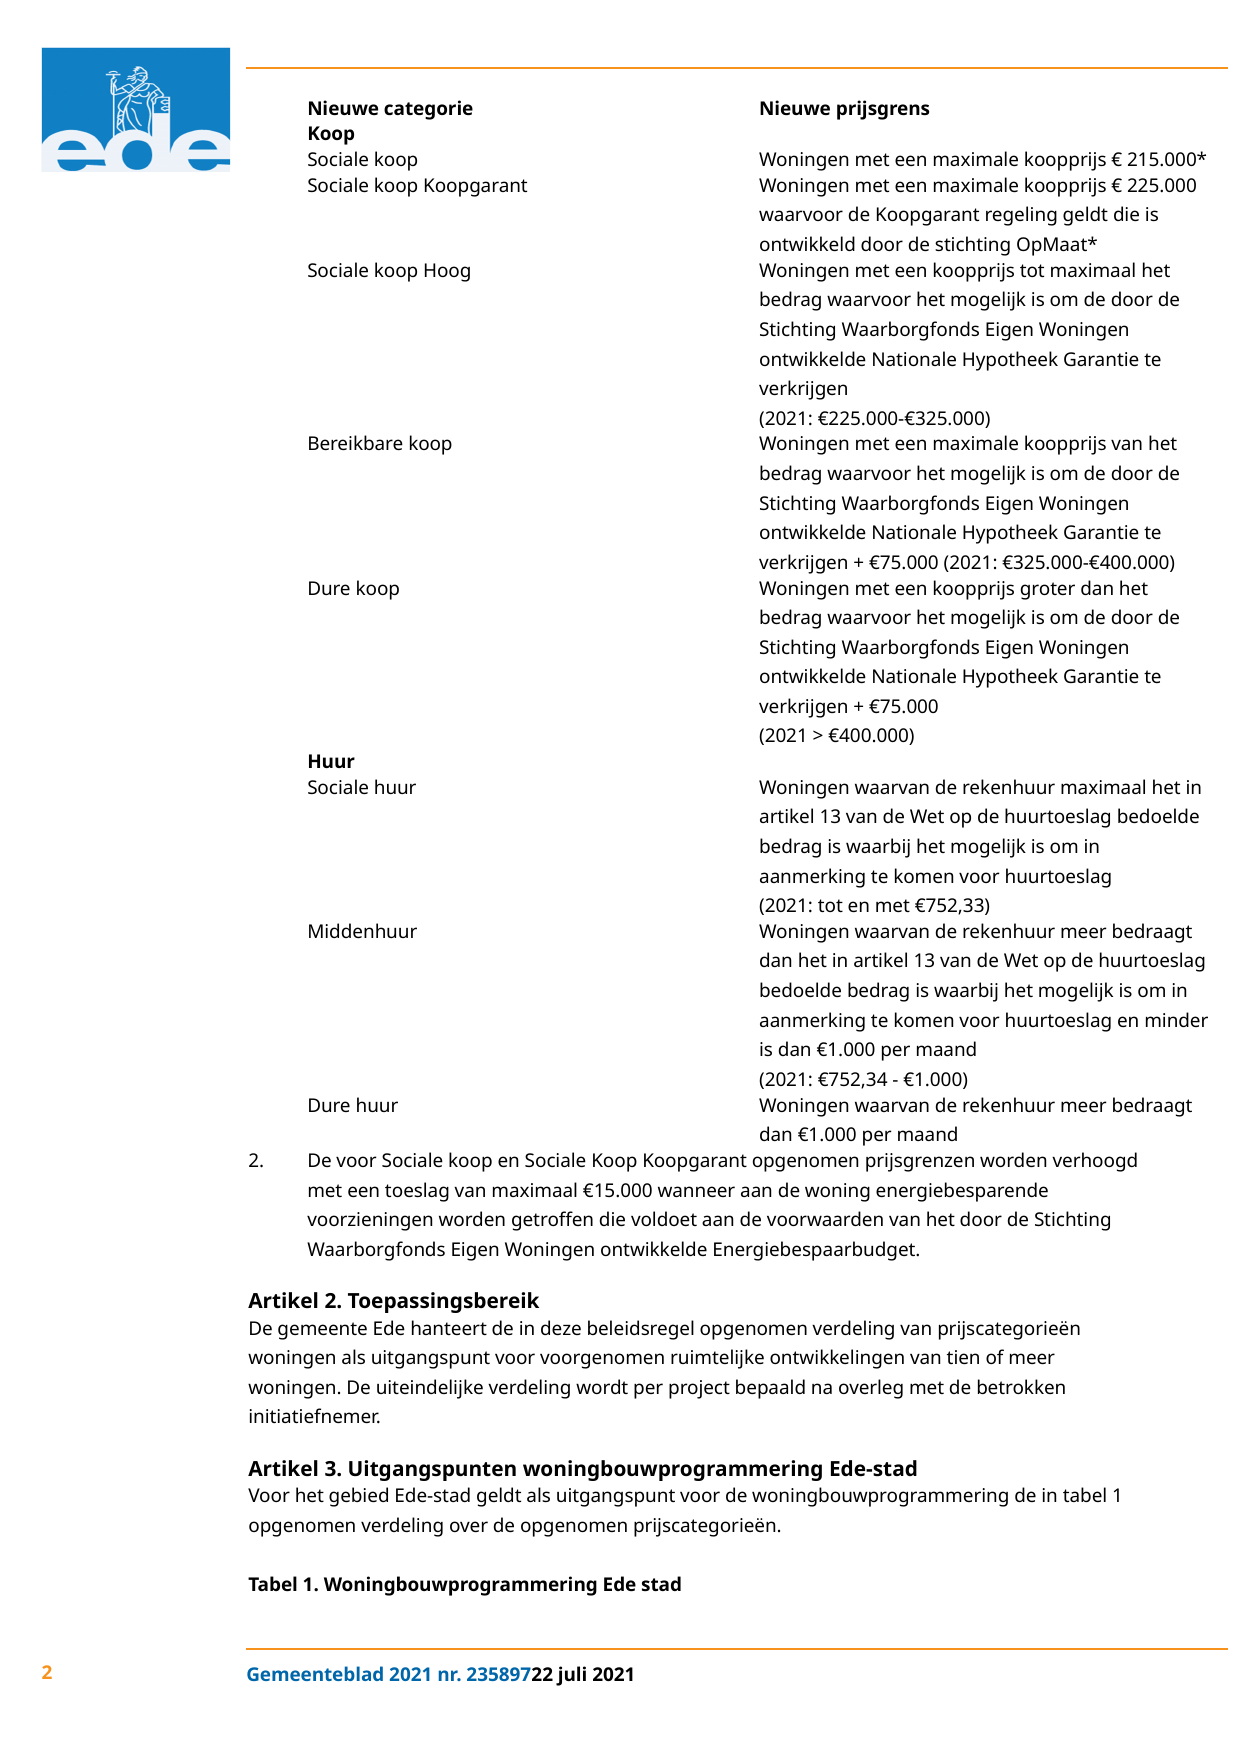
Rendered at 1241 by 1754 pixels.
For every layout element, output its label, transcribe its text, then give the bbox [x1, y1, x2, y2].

table_cell Woningen met een koopprijs groter dan het bedrag waarvoor het mogelijk is om de door de Stichting Waarborgfonds Eigen Woningen ontwikkelde Nationale Hypotheek Garantie te verkrijgen + €75.000 (2021 > €400.000) [759, 575, 1211, 748]
text De gemeente Ede hanteert de in deze beleidsregel opgenomen verdeling van prijscategorieën woningen als uitgangspunt voor voorgenomen ruimtelijke ontwikkelingen van tien of meer woningen. De uiteindelijke verdeling wordt per project bepaald na overleg met de betrokken initiatiefnemer. [248, 1315, 1152, 1429]
text Tabel 1. Woningbouwprogrammering Ede stad [248, 1571, 1152, 1597]
table_cell Woningen met een koopprijs tot maximaal het bedrag waarvoor het mogelijk is om de door de Stichting Waarborgfonds Eigen Woningen ontwikkelde Nationale Hypotheek Garantie te verkrijgen (2021: €225.000-€325.000) [759, 257, 1211, 431]
text Voor het gebied Ede-stad geldt als uitgangspunt voor de woningbouwprogrammering de in tabel 1 opgenomen verdeling over de opgenomen prijscategorieën. [248, 1482, 1152, 1538]
list De voor Sociale koop en Sociale Koop Koopgarant opgenomen prijsgrenzen worden verhoogd met een toeslag van maximaal €15.000 wanneer aan de woning energiebesparende voorzieningen worden getroffen die voldoet aan de voorwaarden van het door de Stichting Waarborgfonds Eigen Woningen ontwikkelde Energiebespaarbudget. [248, 1147, 1152, 1262]
table_cell Woningen met een maximale koopprijs van het bedrag waarvoor het mogelijk is om de door de Stichting Waarborgfonds Eigen Woningen ontwikkelde Nationale Hypotheek Garantie te verkrijgen + €75.000 (2021: €325.000-€400.000) [759, 431, 1211, 575]
table_cell Huur [307, 748, 1211, 774]
table_cell Woningen waarvan de rekenhuur meer bedraagt dan het in artikel 13 van de Wet op de huurtoeslag bedoelde bedrag is waarbij het mogelijk is om in aanmerking te komen voor huurtoeslag en minder is dan €1.000 per maand (2021: €752,34 - €1.000) [759, 918, 1211, 1092]
table_cell Bereikbare koop [307, 431, 759, 575]
table_cell Woningen waarvan de rekenhuur maximaal het in artikel 13 van de Wet op de huurtoeslag bedoelde bedrag is waarbij het mogelijk is om in aanmerking te komen voor huurtoeslag (2021: tot en met €752,33) [759, 774, 1211, 918]
table_header Nieuwe prijsgrens [759, 95, 1211, 121]
table_cell Sociale koop Hoog [307, 257, 759, 431]
text Artikel 2. Toepassingsbereik [248, 1286, 1152, 1315]
table_cell Woningen met een maximale koopprijs € 225.000 waarvoor de Koopgarant regeling geldt die is ontwikkeld door de stichting OpMaat* [759, 172, 1211, 257]
table_cell Woningen waarvan de rekenhuur meer bedraagt dan €1.000 per maand [759, 1092, 1211, 1147]
table_cell Sociale koop [307, 146, 759, 172]
table_cell Sociale huur [307, 774, 759, 918]
table_cell Koop [307, 121, 1211, 146]
table_cell Middenhuur [307, 918, 759, 1092]
table_cell Sociale koop Koopgarant [307, 172, 759, 257]
table_cell Dure huur [307, 1092, 759, 1147]
picture [41, 47, 231, 172]
table_cell Woningen met een maximale koopprijs € 215.000* [759, 146, 1211, 172]
table_header Nieuwe categorie [307, 95, 759, 121]
table_cell Dure koop [307, 575, 759, 748]
text Artikel 3. Uitgangspunten woningbouwprogrammering Ede-stad [248, 1454, 1152, 1482]
